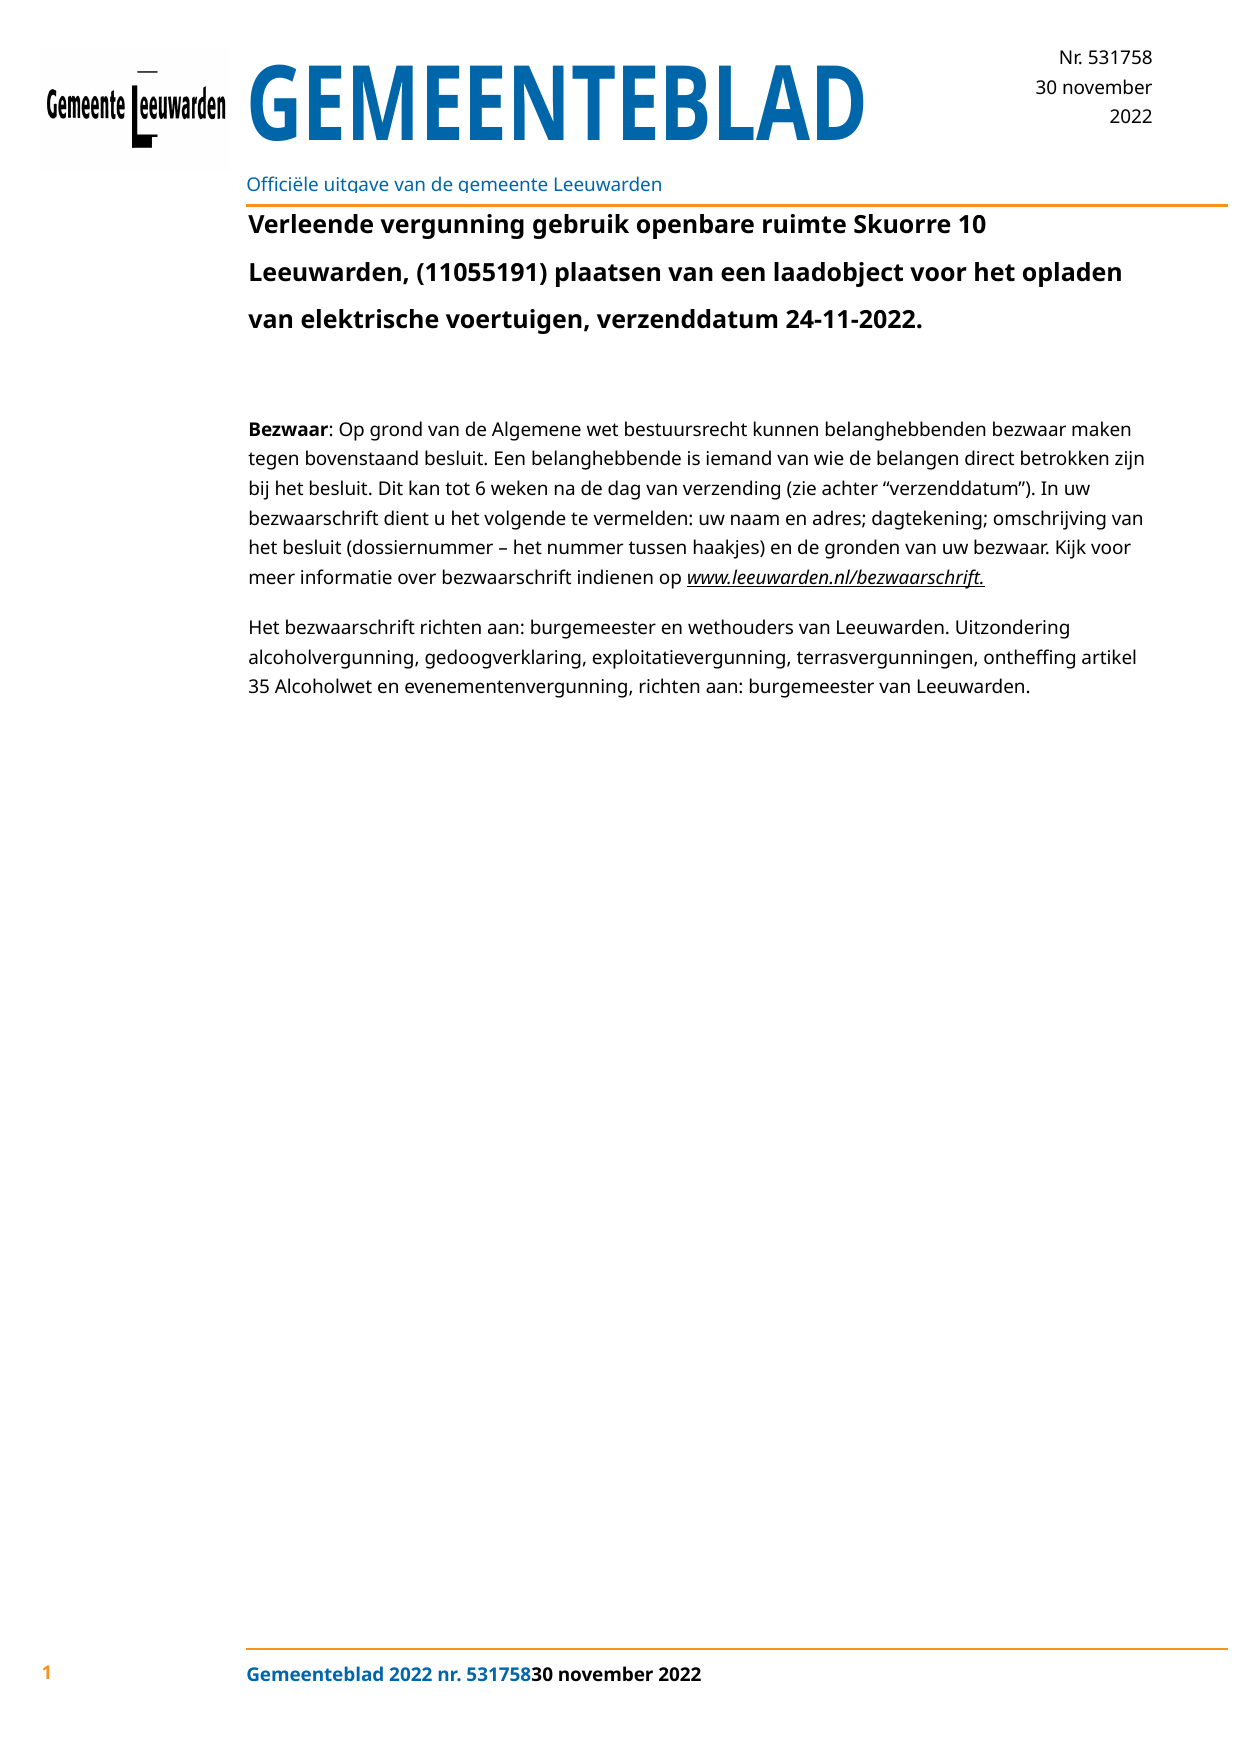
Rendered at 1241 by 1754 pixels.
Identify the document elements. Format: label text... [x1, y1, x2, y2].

text Bezwaar: Op grond van de Algemene wet bestuursrecht kunnen belanghebbenden bezwaar maken tegen bovenstaand besluit. Een belanghebbende is iemand van wie de belangen direct betrokken zijn bij het besluit. Dit kan tot 6 weken na de dag van verzending (zie achter “verzenddatum”). In uw bezwaarschrift dient u het volgende te vermelden: uw naam en adres; dagtekening; omschrijving van het besluit (dossiernummer – het nummer tussen haakjes) en de gronden van uw bezwaar. Kijk voor meer informatie over bezwaarschrift indienen op www.leeuwarden.nl/bezwaarschrift. [248, 416, 1152, 589]
text Het bezwaarschrift richten aan: burgemeester en wethouders van Leeuwarden. Uitzondering alcoholvergunning, gedoogverklaring, exploitatievergunning, terrasvergunningen, ontheffing artikel 35 Alcoholwet en evenementenvergunning, richten aan: burgemeester van Leeuwarden. [248, 614, 1152, 699]
picture [41, 47, 231, 172]
text Verleende vergunning gebruik openbare ruimte Skuorre 10 Leeuwarden, (11055191) plaatsen van een laadobject voor het opladen van elektrische voertuigen, verzenddatum 24-11-2022. [248, 207, 1152, 336]
